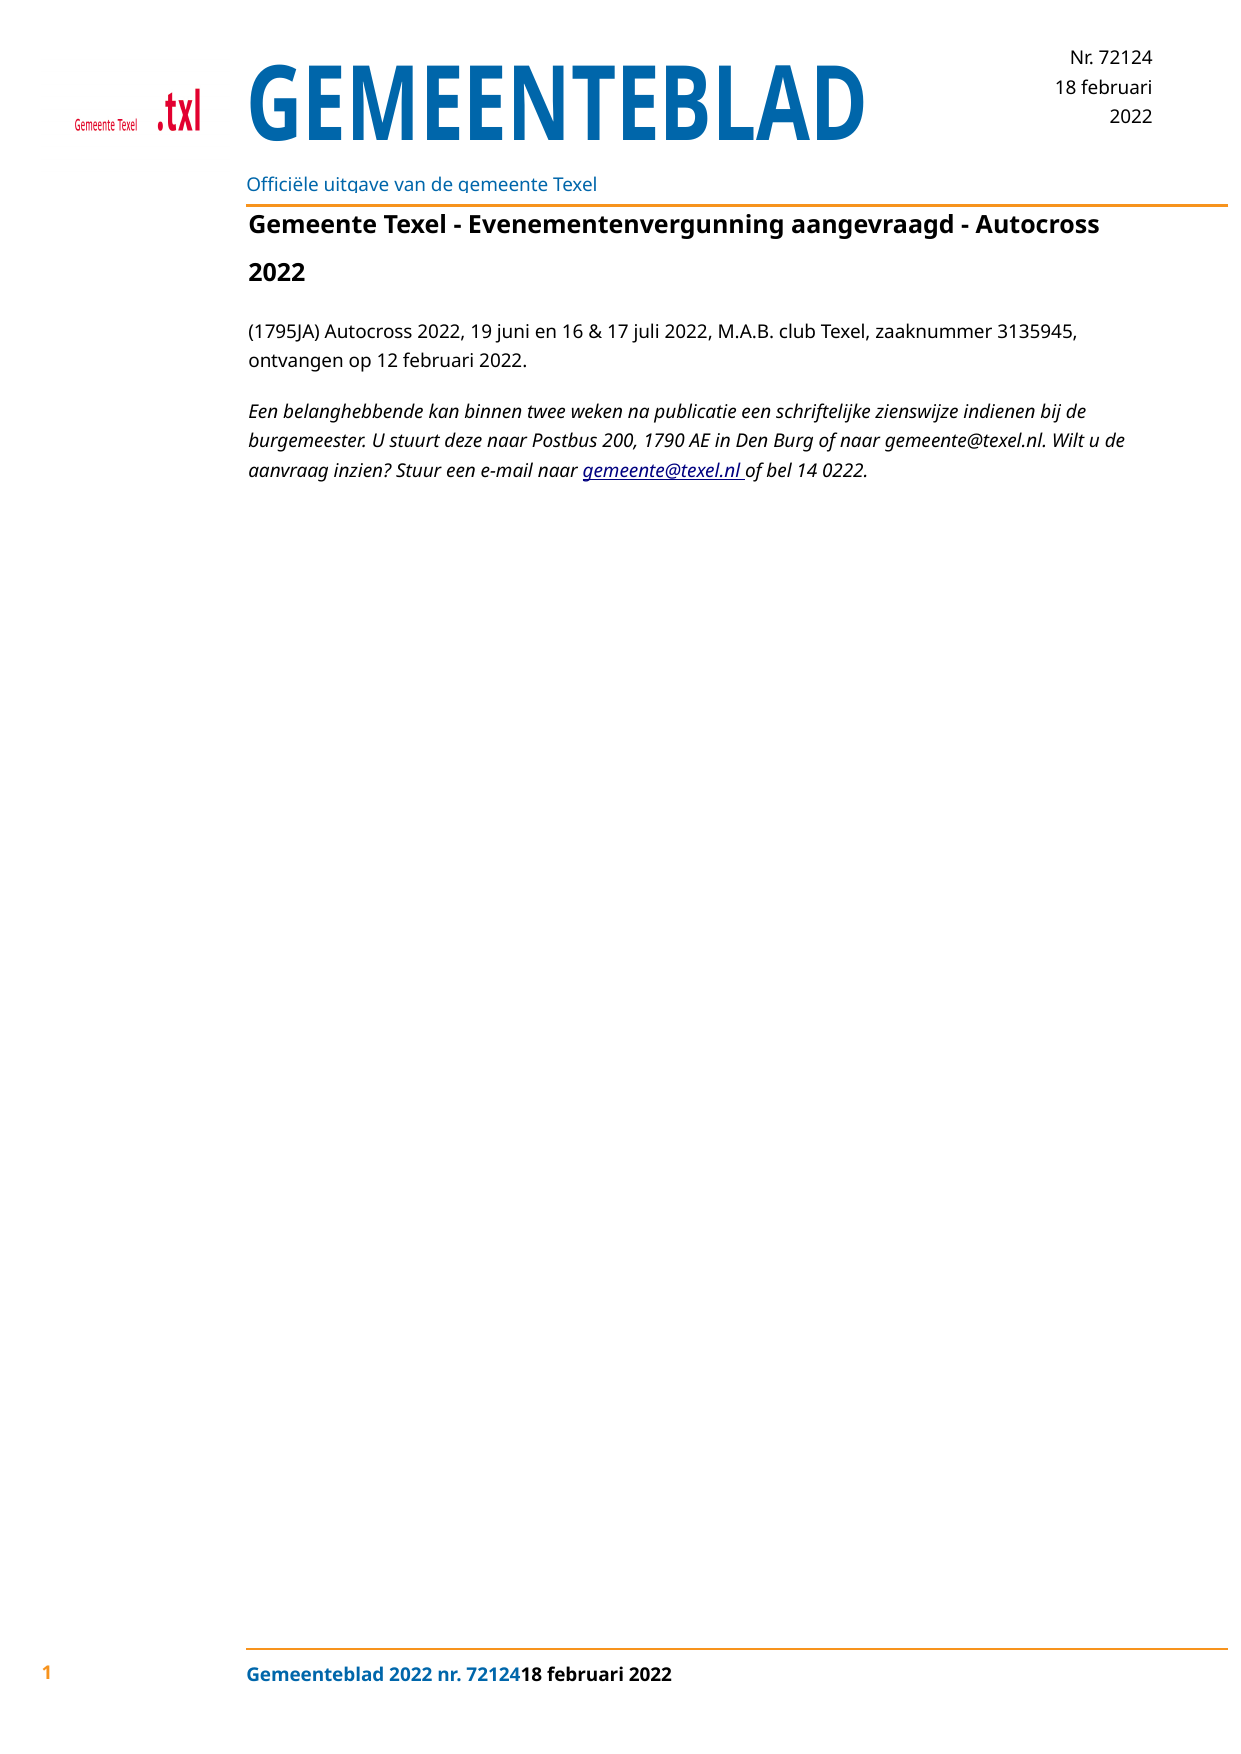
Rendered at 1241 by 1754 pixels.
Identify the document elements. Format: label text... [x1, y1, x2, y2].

text (1795JA) Autocross 2022, 19 juni en 16 & 17 juli 2022, M.A.B. club Texel, zaaknummer 3135945, ontvangen op 12 februari 2022. [248, 318, 1152, 373]
text Gemeente Texel - Evenementenvergunning aangevraagd - Autocross 2022 [248, 207, 1152, 288]
text Een belanghebbende kan binnen twee weken na publicatie een schriftelijke zienswijze indienen bij de burgemeester. U stuurt deze naar Postbus 200, 1790 AE in Den Burg of naar gemeente@texel.nl. Wilt u de aanvraag inzien? Stuur een e-mail naar gemeente@texel.nl of bel 14 0222. [248, 398, 1152, 483]
picture [41, 47, 231, 172]
